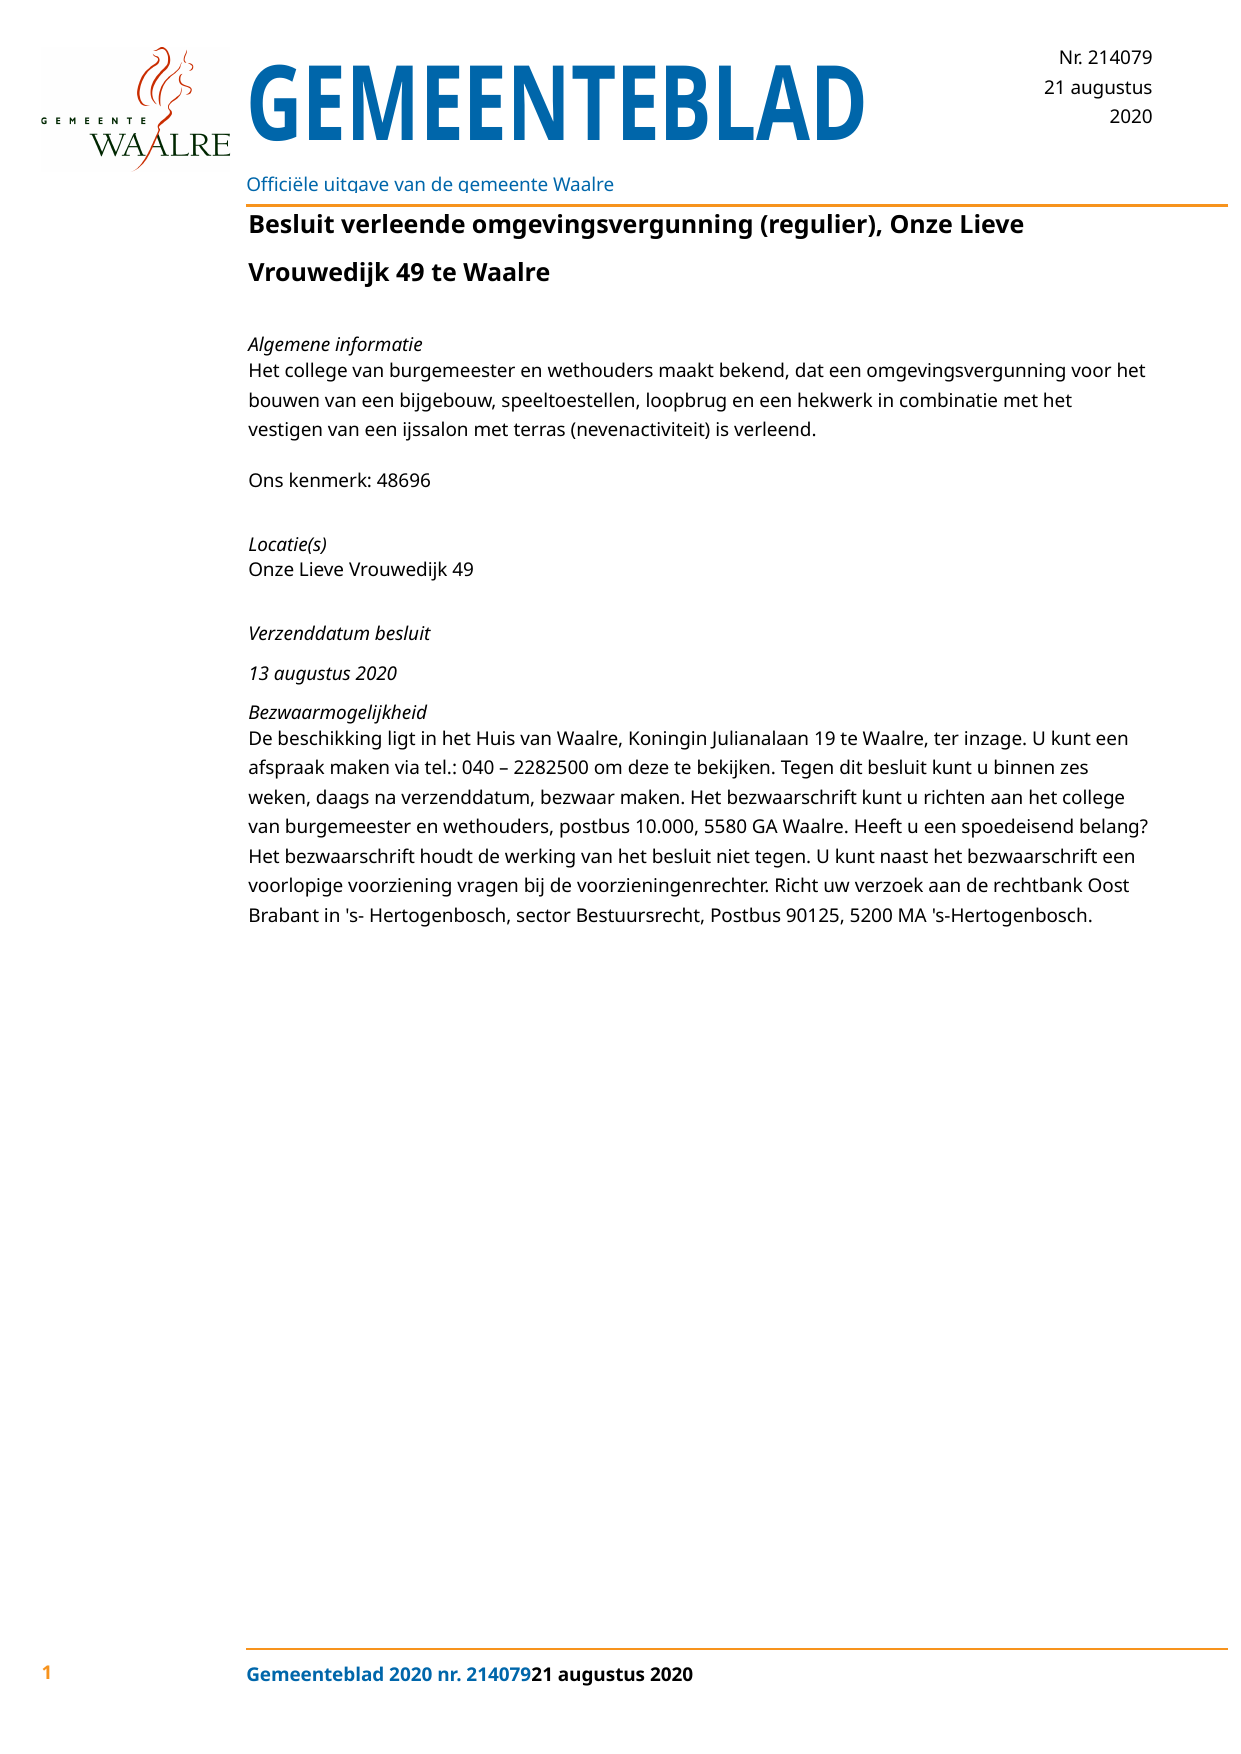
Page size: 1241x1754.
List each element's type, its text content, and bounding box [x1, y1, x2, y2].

text Ons kenmerk: 48696 [248, 467, 1152, 492]
text Verzenddatum besluit [248, 620, 1152, 646]
text Algemene informatie [248, 331, 1152, 357]
picture [41, 47, 231, 172]
text Besluit verleende omgevingsvergunning (regulier), Onze Lieve Vrouwedijk 49 te Waalre [248, 207, 1152, 288]
text 13 augustus 2020 [248, 660, 1152, 685]
text Locatie(s) [248, 531, 1152, 556]
text Het college van burgemeester en wethouders maakt bekend, dat een omgevingsvergunning voor het bouwen van een bijgebouw, speeltoestellen, loopbrug en een hekwerk in combinatie met het vestigen van een ijssalon met terras (nevenactiviteit) is verleend. [248, 357, 1152, 442]
text Onze Lieve Vrouwedijk 49 [248, 556, 1152, 582]
text De beschikking ligt in het Huis van Waalre, Koningin Julianalaan 19 te Waalre, ter inzage. U kunt een afspraak maken via tel.: 040 – 2282500 om deze te bekijken. Tegen dit besluit kunt u binnen zes weken, daags na verzenddatum, bezwaar maken. Het bezwaarschrift kunt u richten aan het college van burgemeester en wethouders, postbus 10.000, 5580 GA Waalre. Heeft u een spoedeisend belang? Het bezwaarschrift houdt de werking van het besluit niet tegen. U kunt naast het bezwaarschrift een voorlopige voorziening vragen bij de voorzieningenrechter. Richt uw verzoek aan de rechtbank Oost Brabant in 's- Hertogenbosch, sector Bestuursrecht, Postbus 90125, 5200 MA 's-Hertogenbosch. [248, 725, 1152, 928]
text Bezwaarmogelijkheid [248, 699, 1152, 725]
